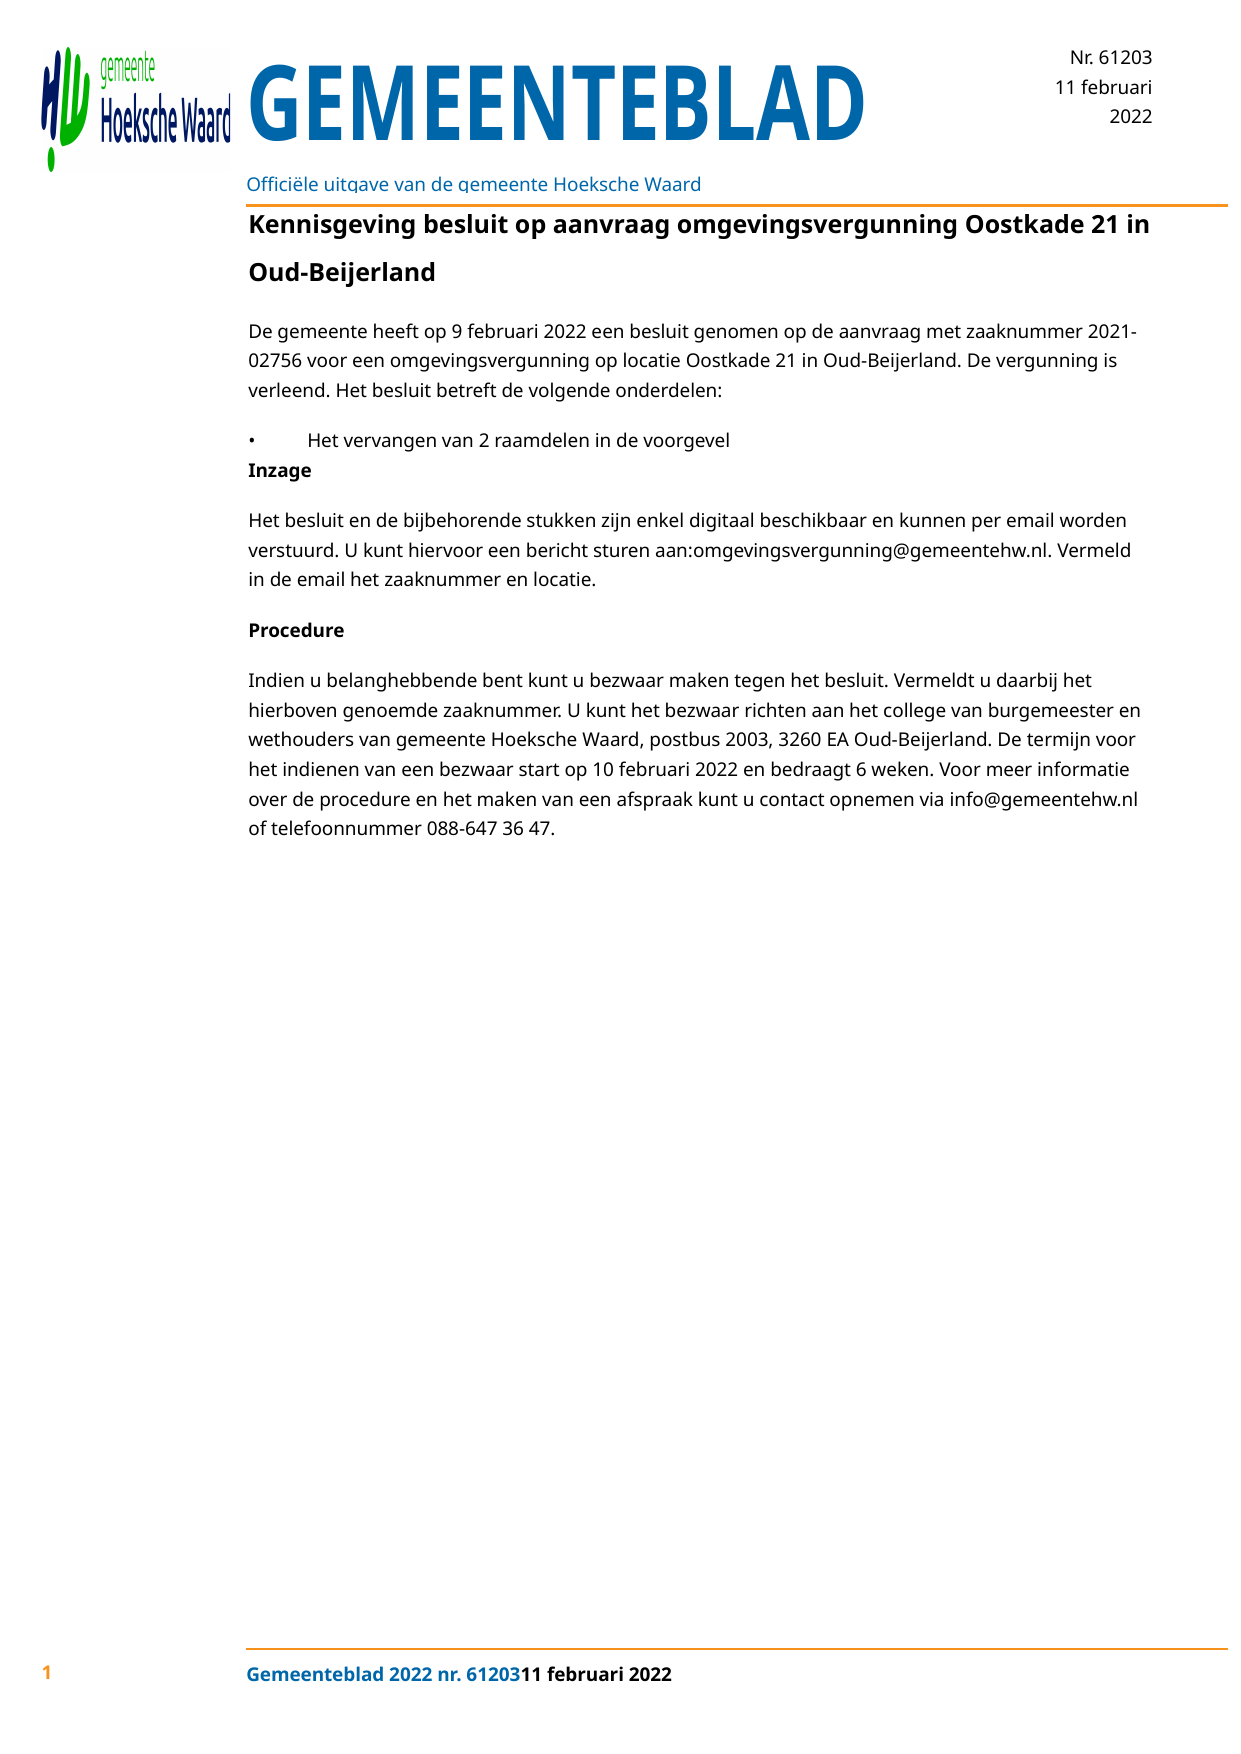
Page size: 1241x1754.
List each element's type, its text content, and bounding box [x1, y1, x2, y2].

picture [41, 47, 231, 172]
text Indien u belanghebbende bent kunt u bezwaar maken tegen het besluit. Vermeldt u daarbij het hierboven genoemde zaaknummer. U kunt het bezwaar richten aan het college van burgemeester en wethouders van gemeente Hoeksche Waard, postbus 2003, 3260 EA Oud-Beijerland. De termijn voor het indienen van een bezwaar start op 10 februari 2022 en bedraagt 6 weken. Voor meer informatie over de procedure en het maken van een afspraak kunt u contact opnemen via info@gemeentehw.nl of telefoonnummer 088-647 36 47. [248, 667, 1152, 841]
text De gemeente heeft op 9 februari 2022 een besluit genomen op de aanvraag met zaaknummer 2021-02756 voor een omgevingsvergunning op locatie Oostkade 21 in Oud-Beijerland. De vergunning is verleend. Het besluit betreft de volgende onderdelen: [248, 318, 1152, 403]
text Inzage [248, 457, 1152, 483]
list Het vervangen van 2 raamdelen in de voorgevel [248, 427, 1152, 453]
text Procedure [248, 617, 1152, 643]
text Het besluit en de bijbehorende stukken zijn enkel digitaal beschikbaar en kunnen per email worden verstuurd. U kunt hiervoor een bericht sturen aan:omgevingsvergunning@gemeentehw.nl. Vermeld in de email het zaaknummer en locatie. [248, 507, 1152, 592]
text Kennisgeving besluit op aanvraag omgevingsvergunning Oostkade 21 in Oud-Beijerland [248, 207, 1152, 288]
